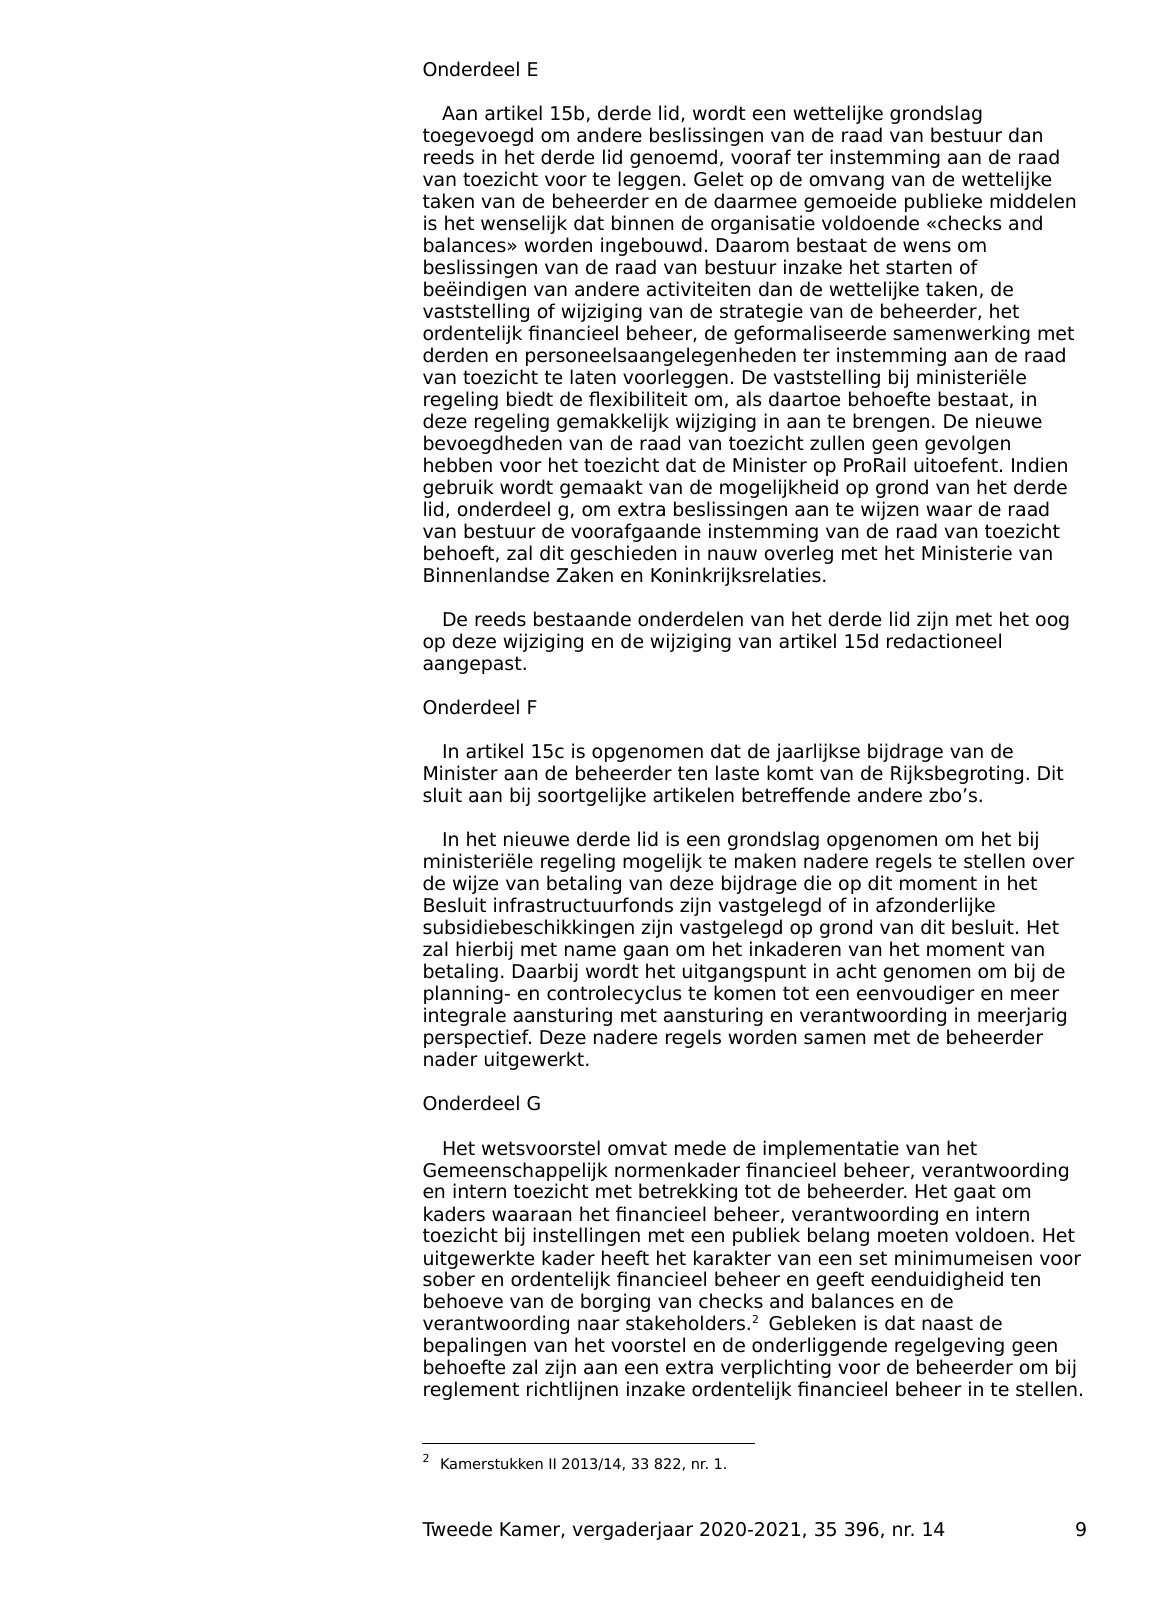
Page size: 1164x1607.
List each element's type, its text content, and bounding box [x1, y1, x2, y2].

text Aan artikel 15b, derde lid, wordt een wettelijke grondslag toegevoegd om andere beslissingen van de raad van bestuur dan reeds in het derde lid genoemd, vooraf ter instemming aan de raad van toezicht voor te leggen. Gelet op de omvang van de wettelijke taken van de beheerder en de daarmee gemoeide publieke middelen is het wenselijk dat binnen de organisatie voldoende «checks and balances» worden ingebouwd. Daarom bestaat de wens om beslissingen van de raad van bestuur inzake het starten of beëindigen van andere activiteiten dan de wettelijke taken, de vaststelling of wijziging van de strategie van de beheerder, het ordentelijk financieel beheer, de geformaliseerde samenwerking met derden en personeelsaangelegenheden ter instemming aan de raad van toezicht te laten voorleggen. De vaststelling bij ministeriële regeling biedt de flexibiliteit om, als daartoe behoefte bestaat, in deze regeling gemakkelijk wijziging in aan te brengen. De nieuwe bevoegdheden van de raad van toezicht zullen geen gevolgen hebben voor het toezicht dat de Minister op ProRail uitoefent. Indien gebruik wordt gemaakt van de mogelijkheid op grond van het derde lid, onderdeel g, om extra beslissingen aan te wijzen waar de raad van bestuur de voorafgaande instemming van de raad van toezicht behoeft, zal dit geschieden in nauw overleg met het Ministerie van Binnenlandse Zaken en Koninkrijksrelaties. [422, 103, 1087, 587]
text In artikel 15c is opgenomen dat de jaarlijkse bijdrage van de Minister aan de beheerder ten laste komt van de Rijksbegroting. Dit sluit aan bij soortgelijke artikelen betreffende andere zbo’s. [422, 741, 1087, 807]
subtitle Onderdeel E [422, 59, 1087, 81]
text Het wetsvoorstel omvat mede de implementatie van het Gemeenschappelijk normenkader financieel beheer, verantwoording en intern toezicht met betrekking tot de beheerder. Het gaat om kaders waaraan het financieel beheer, verantwoording en intern toezicht bij instellingen met een publiek belang moeten voldoen. Het uitgewerkte kader heeft het karakter van een set minimumeisen voor sober en ordentelijk financieel beheer en geeft eenduidigheid ten behoeve van de borging van checks and balances en de verantwoording naar stakeholders. Gebleken is dat naast de bepalingen van het voorstel en de onderliggende regelgeving geen behoefte zal zijn aan een extra verplichting voor de beheerder om bij reglement richtlijnen inzake ordentelijk financieel beheer in te stellen. [422, 1137, 1087, 1401]
text Kamerstukken II 2013/14, 33 822, nr. 1. [422, 1452, 1087, 1474]
subtitle Onderdeel F [422, 697, 1087, 719]
text In het nieuwe derde lid is een grondslag opgenomen om het bij ministeriële regeling mogelijk te maken nadere regels te stellen over de wijze van betaling van deze bijdrage die op dit moment in het Besluit infrastructuurfonds zijn vastgelegd of in afzonderlijke subsidiebeschikkingen zijn vastgelegd op grond van dit besluit. Het zal hierbij met name gaan om het inkaderen van het moment van betaling. Daarbij wordt het uitgangspunt in acht genomen om bij de planning- en controlecyclus te komen tot een eenvoudiger en meer integrale aansturing met aansturing en verantwoording in meerjarig perspectief. Deze nadere regels worden samen met de beheerder nader uitgewerkt. [422, 829, 1087, 1071]
text De reeds bestaande onderdelen van het derde lid zijn met het oog op deze wijziging en de wijziging van artikel 15d redactioneel aangepast. [422, 609, 1087, 675]
subtitle Onderdeel G [422, 1093, 1087, 1115]
